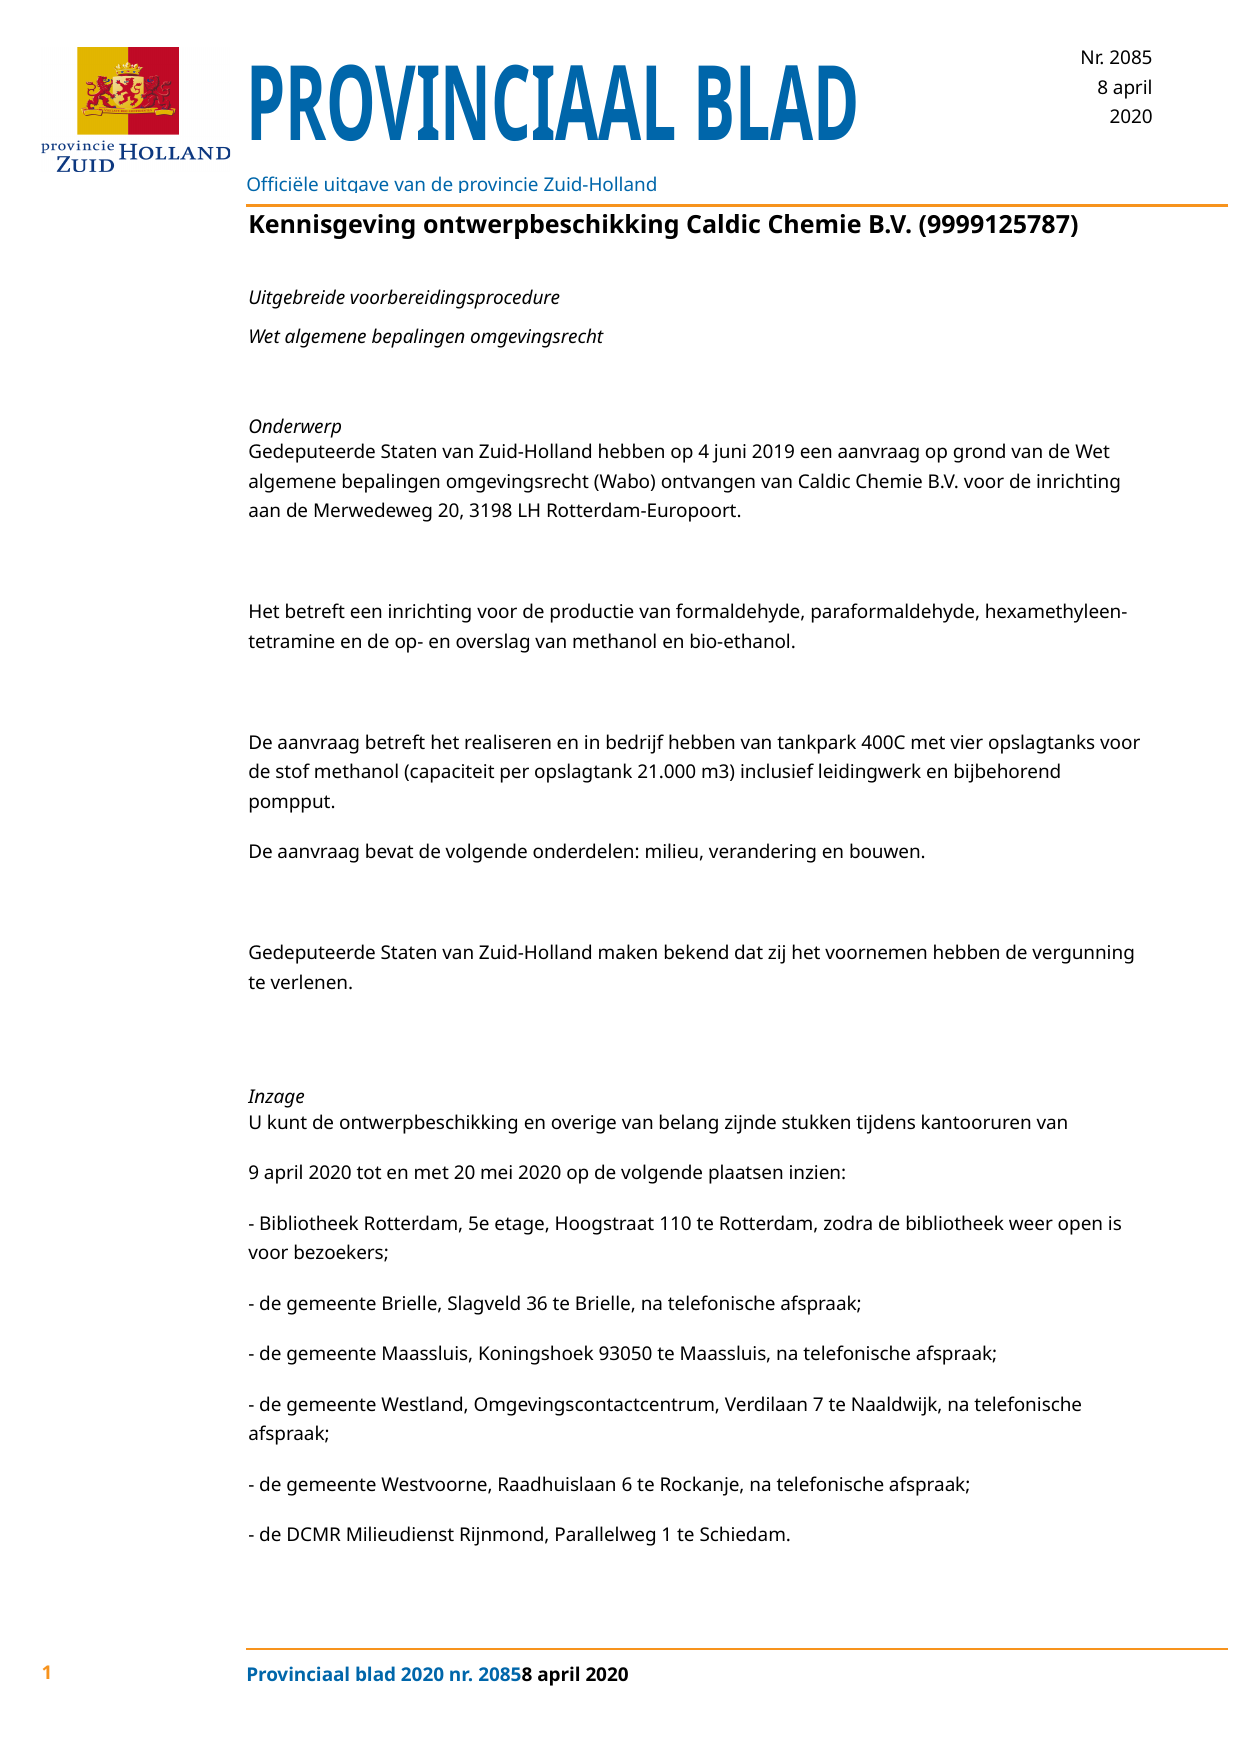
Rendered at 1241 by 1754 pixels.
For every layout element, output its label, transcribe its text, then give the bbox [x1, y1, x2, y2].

text - de gemeente Brielle, Slagveld 36 te Brielle, na telefonische afspraak; [248, 1290, 1152, 1316]
text Gedeputeerde Staten van Zuid-Holland maken bekend dat zij het voornemen hebben de vergunning te verlenen. [248, 939, 1152, 995]
text - de gemeente Westland, Omgevingscontactcentrum, Verdilaan 7 te Naaldwijk, na telefonische afspraak; [248, 1391, 1152, 1446]
text Gedeputeerde Staten van Zuid-Holland hebben op 4 juni 2019 een aanvraag op grond van de Wet algemene bepalingen omgevingsrecht (Wabo) ontvangen van Caldic Chemie B.V. voor de inrichting aan de Merwedeweg 20, 3198 LH Rotterdam-Europoort. [248, 438, 1152, 523]
text De aanvraag betreft het realiseren en in bedrijf hebben van tankpark 400C met vier opslagtanks voor de stof methanol (capaciteit per opslagtank 21.000 m3) inclusief leidingwerk en bijbehorend pompput. [248, 729, 1152, 814]
text U kunt de ontwerpbeschikking en overige van belang zijnde stukken tijdens kantooruren van [248, 1109, 1152, 1135]
text Kennisgeving ontwerpbeschikking Caldic Chemie B.V. (9999125787) [248, 207, 1152, 241]
text - de gemeente Maassluis, Koningshoek 93050 te Maassluis, na telefonische afspraak; [248, 1340, 1152, 1366]
text Wet algemene bepalingen omgevingsrecht [248, 323, 1152, 349]
text Onderwerp [248, 413, 1152, 438]
text Uitgebreide voorbereidingsprocedure [248, 284, 1152, 309]
text Inzage [248, 1083, 1152, 1109]
text De aanvraag bevat de volgende onderdelen: milieu, verandering en bouwen. [248, 838, 1152, 864]
text - de gemeente Westvoorne, Raadhuislaan 6 te Rockanje, na telefonische afspraak; [248, 1471, 1152, 1496]
text - de DCMR Milieudienst Rijnmond, Parallelweg 1 te Schiedam. [248, 1521, 1152, 1547]
text Het betreft een inrichting voor de productie van formaldehyde, paraformaldehyde, hexamethyleen-tetramine en de op- en overslag van methanol en bio-ethanol. [248, 598, 1152, 654]
text - Bibliotheek Rotterdam, 5e etage, Hoogstraat 110 te Rotterdam, zodra de bibliotheek weer open is voor bezoekers; [248, 1210, 1152, 1265]
text 9 april 2020 tot en met 20 mei 2020 op de volgende plaatsen inzien: [248, 1159, 1152, 1185]
picture [41, 47, 231, 172]
